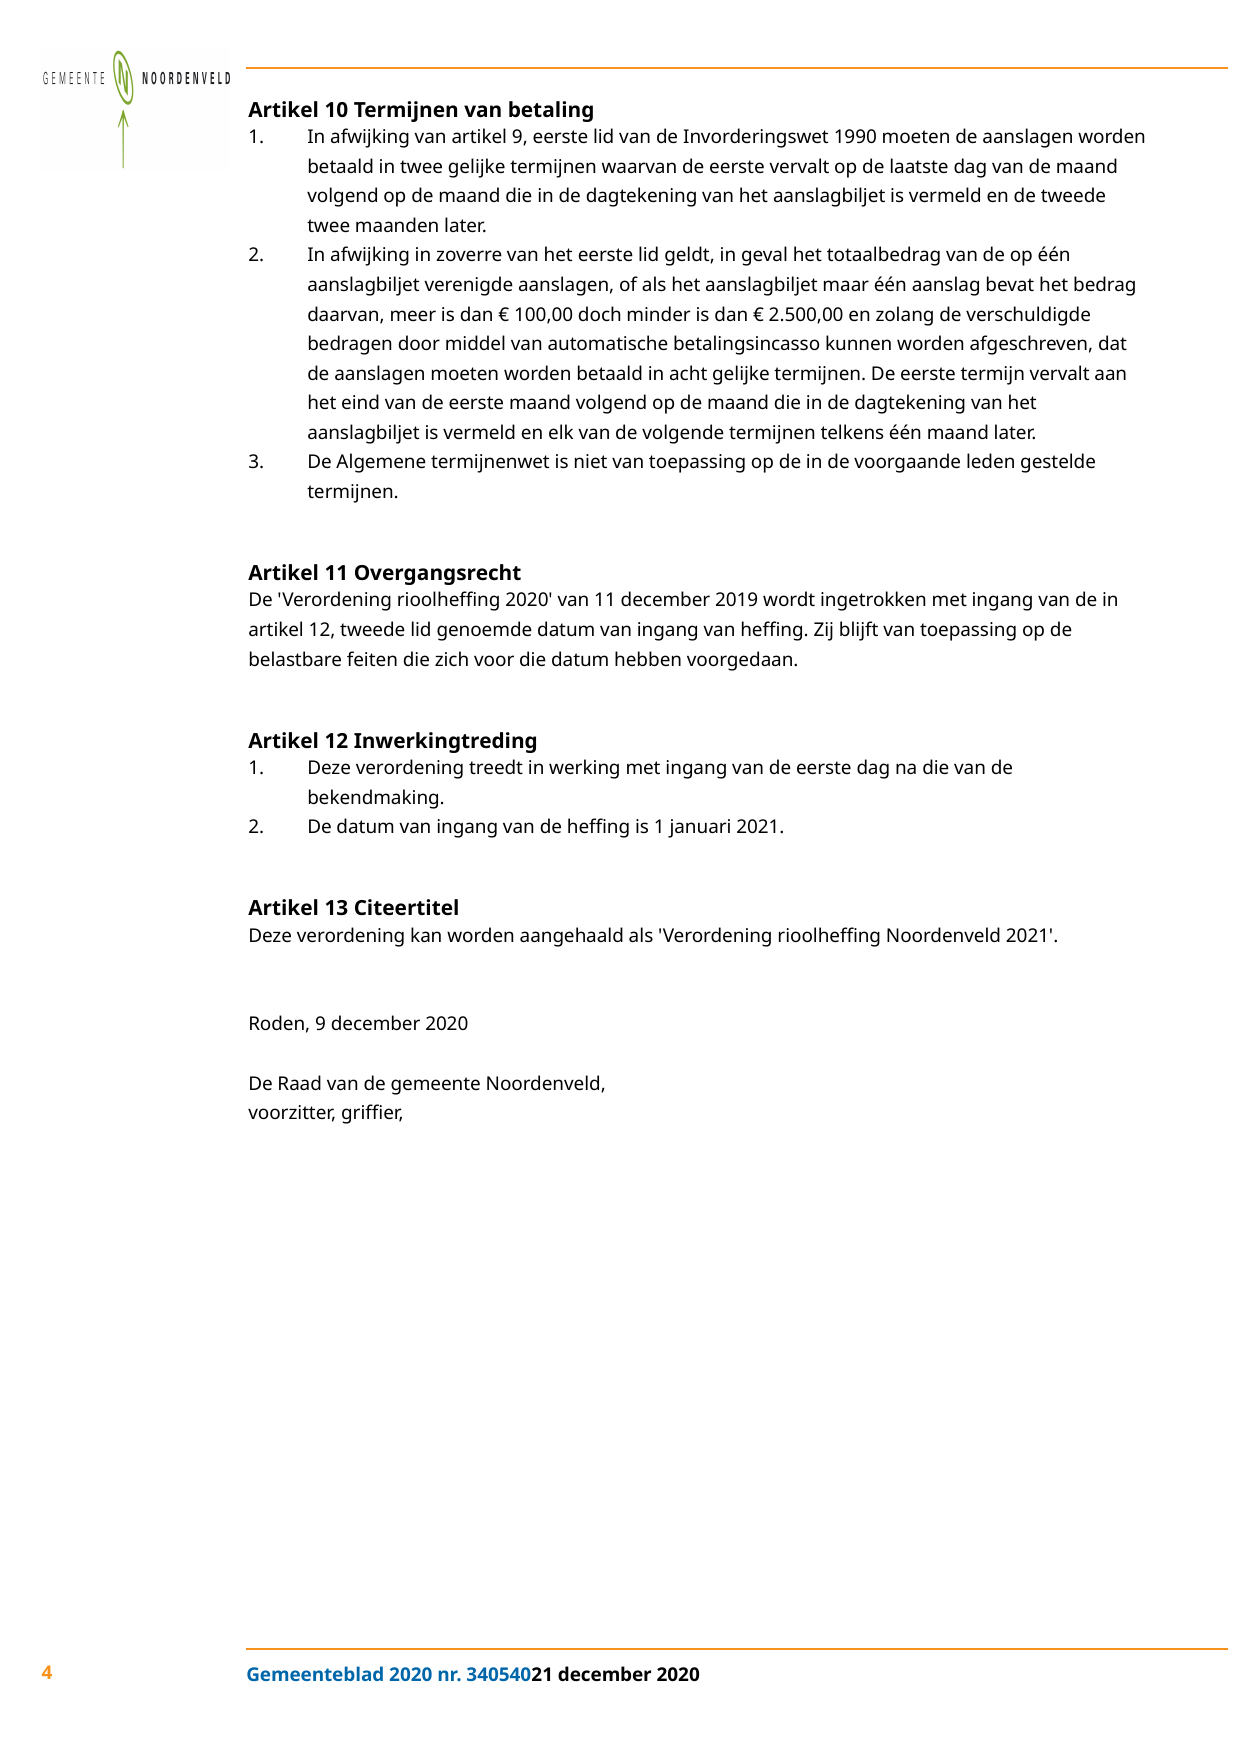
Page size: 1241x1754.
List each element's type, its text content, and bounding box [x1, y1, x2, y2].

text De 'Verordening rioolheffing 2020' van 11 december 2019 wordt ingetrokken met ingang van de in artikel 12, tweede lid genoemde datum van ingang van heffing. Zij blijft van toepassing op de belastbare feiten die zich voor die datum hebben voorgedaan. [248, 587, 1152, 672]
text Roden, 9 december 2020 [248, 1011, 1152, 1036]
text Artikel 12 Inwerkingtreding [248, 726, 1152, 754]
list Deze verordening treedt in werking met ingang van de eerste dag na die van de bekendmaking. [248, 754, 1152, 809]
text De Raad van de gemeente Noordenveld, [248, 1070, 1152, 1096]
list In afwijking in zoverre van het eerste lid geldt, in geval het totaalbedrag van de op één aanslagbiljet verenigde aanslagen, of als het aanslagbiljet maar één aanslag bevat het bedrag daarvan, meer is dan € 100,00 doch minder is dan € 2.500,00 en zolang de verschuldigde bedragen door middel van automatische betalingsincasso kunnen worden afgeschreven, dat de aanslagen moeten worden betaald in acht gelijke termijnen. De eerste termijn vervalt aan het eind van de eerste maand volgend op de maand die in de dagtekening van het aanslagbiljet is vermeld en elk van de volgende termijnen telkens één maand later. [248, 242, 1152, 445]
text Artikel 11 Overgangsrecht [248, 558, 1152, 587]
list De Algemene termijnenwet is niet van toepassing op de in de voorgaande leden gestelde termijnen. [248, 449, 1152, 504]
text Deze verordening kan worden aangehaald als 'Verordening rioolheffing Noordenveld 2021'. [248, 922, 1152, 948]
list In afwijking van artikel 9, eerste lid van de Invorderingswet 1990 moeten de aanslagen worden betaald in twee gelijke termijnen waarvan de eerste vervalt op de laatste dag van de maand volgend op de maand die in de dagtekening van het aanslagbiljet is vermeld en de tweede twee maanden later. [248, 123, 1152, 238]
list De datum van ingang van de heffing is 1 januari 2021. [248, 813, 1152, 839]
text Artikel 10 Termijnen van betaling [248, 95, 1152, 123]
text Artikel 13 Citeertitel [248, 893, 1152, 922]
text voorzitter, griffier, [248, 1099, 1152, 1125]
picture [41, 47, 231, 172]
